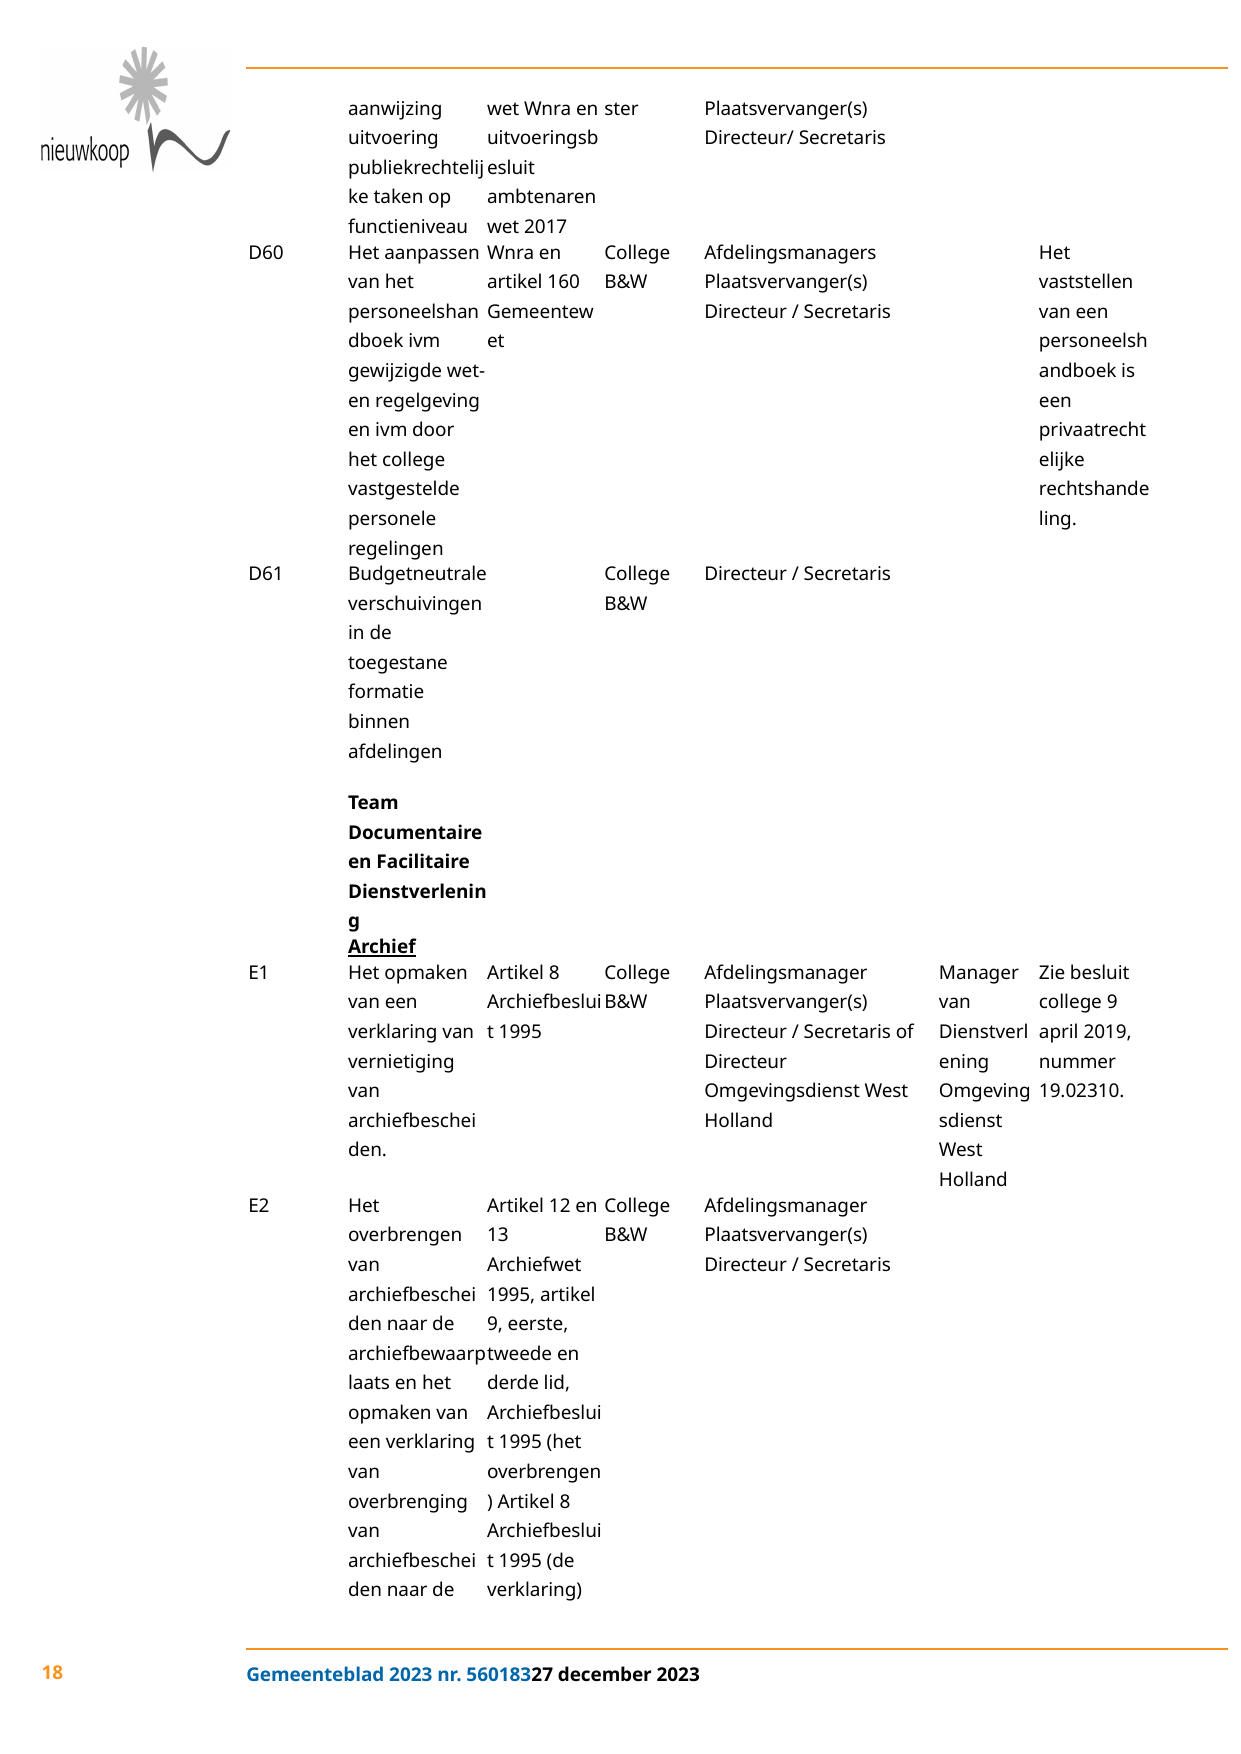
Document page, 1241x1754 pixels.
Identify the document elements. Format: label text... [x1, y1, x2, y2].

table_cell College B&W [604, 1192, 704, 1602]
table_cell Team Documentaire en Facilitaire Dienstverlening [348, 789, 487, 933]
table_cell [248, 789, 348, 933]
table_cell Manager van Dienstverlening Omgevingsdienst West Holland [939, 959, 1039, 1192]
table_cell College B&W [604, 959, 704, 1192]
table_cell [939, 560, 1039, 764]
table_cell D61 [248, 560, 348, 764]
table_cell [1039, 789, 1152, 933]
table_cell [604, 789, 704, 933]
table_cell [939, 1192, 1039, 1602]
table_cell E1 [248, 959, 348, 1192]
table_cell Het vaststellen van een personeelshandboek is een privaatrechtelijke rechtshandeling. [1039, 239, 1152, 560]
table_cell [487, 934, 604, 959]
table_cell [248, 95, 348, 239]
table_cell Directeur / Secretaris [704, 560, 939, 764]
table_cell Het overbrengen van archiefbescheiden naar de archiefbewaarplaats en het opmaken van een verklaring van overbrenging van archiefbescheiden naar de [348, 1192, 487, 1602]
table_cell [248, 764, 348, 789]
picture [41, 47, 231, 172]
table_cell [939, 764, 1039, 789]
table_cell [604, 764, 704, 789]
table_cell [1039, 934, 1152, 959]
table_cell [1039, 560, 1152, 764]
table_cell Afdelingsmanagers Plaatsvervanger(s) Directeur / Secretaris [704, 239, 939, 560]
table_cell D60 [248, 239, 348, 560]
table_cell Artikel 8 Archiefbesluit 1995 [487, 959, 604, 1192]
table_cell [939, 95, 1039, 239]
table_cell Zie besluit college 9 april 2019, nummer 19.02310. [1039, 959, 1152, 1192]
table_cell Plaatsvervanger(s) Directeur/ Secretaris [704, 95, 939, 239]
table_cell [704, 764, 939, 789]
table_cell Afdelingsmanager Plaatsvervanger(s) Directeur / Secretaris [704, 1192, 939, 1602]
table_cell [248, 934, 348, 959]
table_cell Artikel 12 en 13 Archiefwet 1995, artikel 9, eerste, tweede en derde lid, Archiefbesluit 1995 (het overbrengen) Artikel 8 Archiefbesluit 1995 (de verklaring) [487, 1192, 604, 1602]
table_cell [1039, 95, 1152, 239]
table_cell E2 [248, 1192, 348, 1602]
table_cell Budgetneutrale verschuivingen in de toegestane formatie binnen afdelingen [348, 560, 487, 764]
table_cell College B&W [604, 560, 704, 764]
table_cell [939, 789, 1039, 933]
table_cell Archief [348, 934, 487, 959]
table_cell ster [604, 95, 704, 239]
table_cell Het opmaken van een verklaring van vernietiging van archiefbescheiden. [348, 959, 487, 1192]
table_cell [704, 789, 939, 933]
table_cell [939, 239, 1039, 560]
table_cell Wnra en artikel 160 Gemeentewet [487, 239, 604, 560]
table_cell [487, 789, 604, 933]
table_cell [348, 764, 487, 789]
table_cell [487, 764, 604, 789]
table_cell [1039, 1192, 1152, 1602]
table_cell [704, 934, 939, 959]
table_cell [1039, 764, 1152, 789]
table_cell wet Wnra en uitvoeringsbesluit ambtenarenwet 2017 [487, 95, 604, 239]
table_cell Het aanpassen van het personeelshandboek ivm gewijzigde wet- en regelgeving en ivm door het college vastgestelde personele regelingen [348, 239, 487, 560]
table_cell College B&W [604, 239, 704, 560]
table_cell Afdelingsmanager Plaatsvervanger(s) Directeur / Secretaris of Directeur Omgevingsdienst West Holland [704, 959, 939, 1192]
table_cell [604, 934, 704, 959]
table_cell aanwijzing uitvoering publiekrechtelijke taken op functieniveau [348, 95, 487, 239]
table_cell [939, 934, 1039, 959]
table_cell [487, 560, 604, 764]
